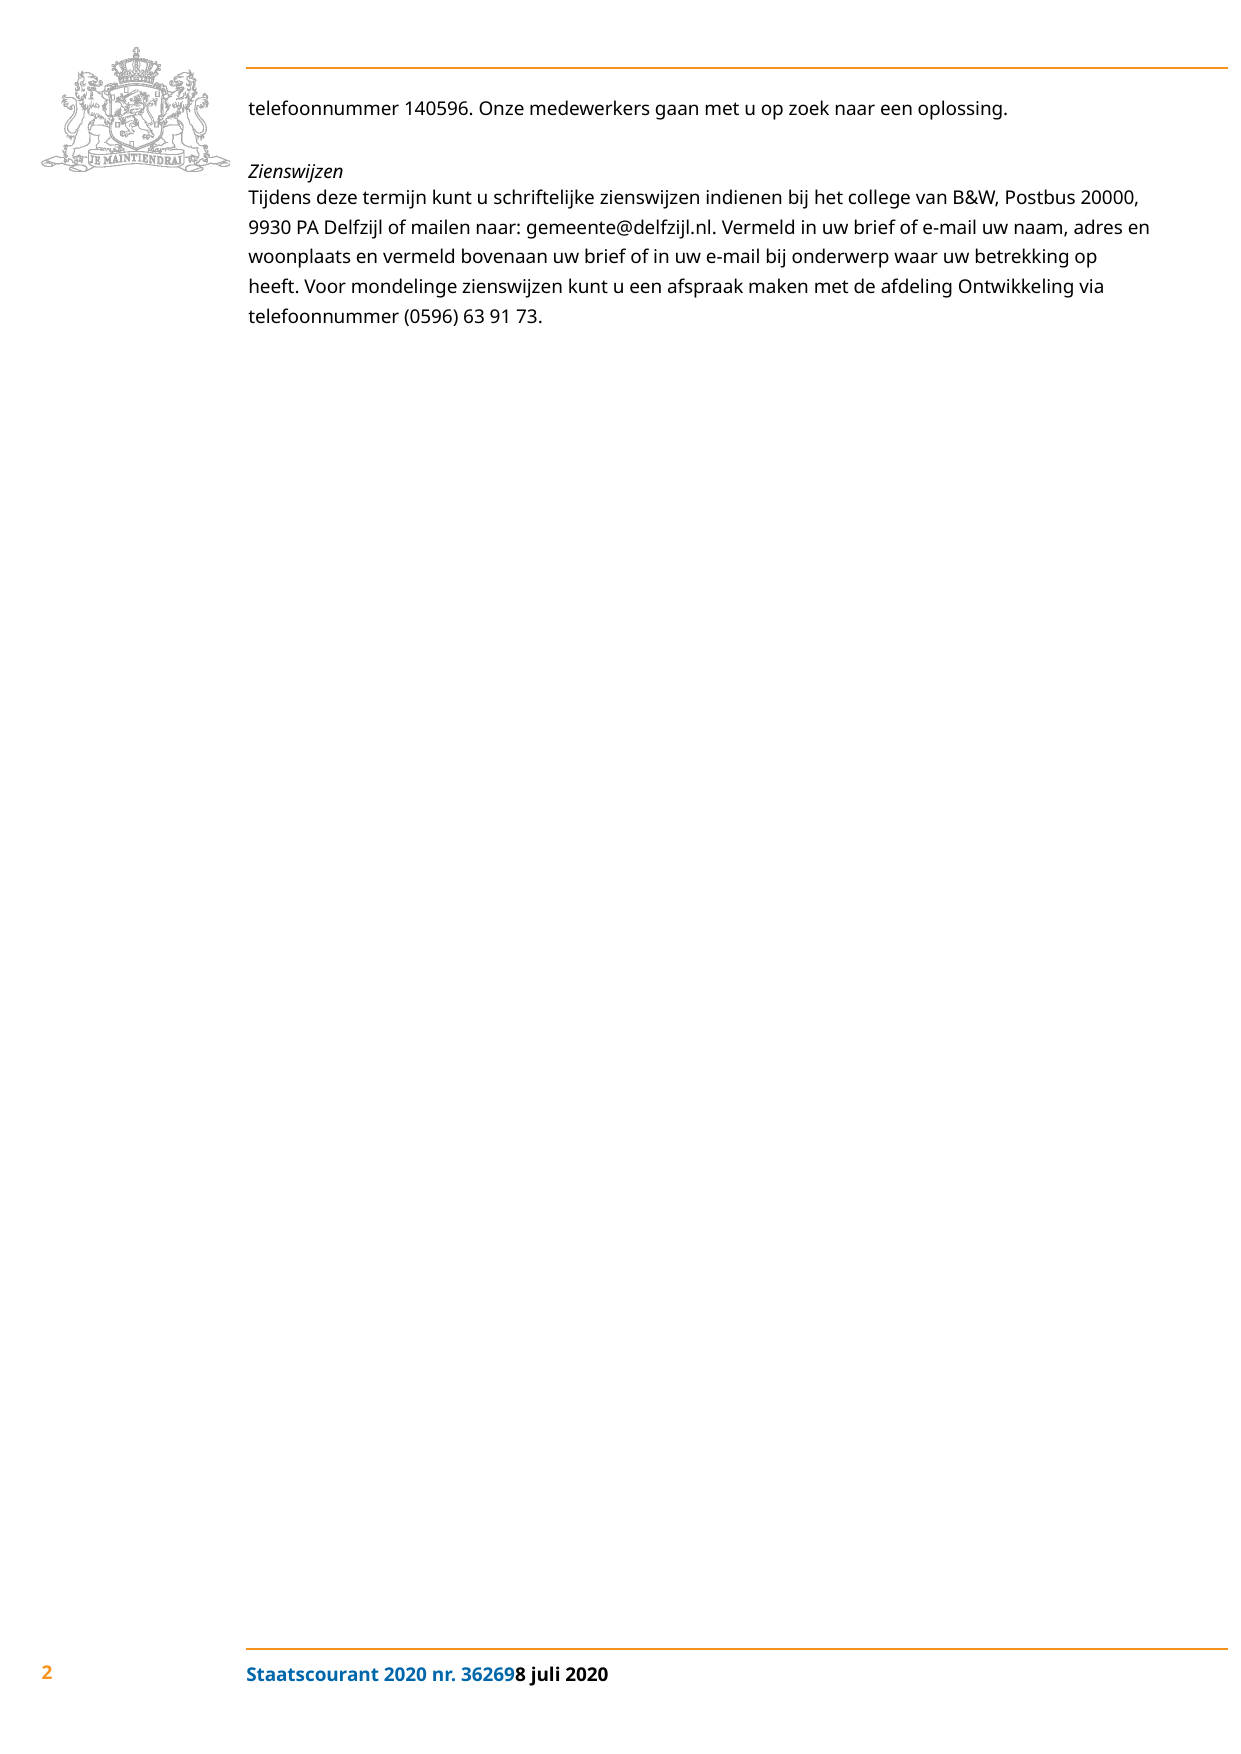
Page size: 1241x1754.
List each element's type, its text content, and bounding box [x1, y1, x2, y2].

text Tijdens deze termijn kunt u schriftelijke zienswijzen indienen bij het college van B&W, Postbus 20000, 9930 PA Delfzijl of mailen naar: gemeente@delfzijl.nl. Vermeld in uw brief of e-mail uw naam, adres en woonplaats en vermeld bovenaan uw brief of in uw e-mail bij onderwerp waar uw betrekking op heeft. Voor mondelinge zienswijzen kunt u een afspraak maken met de afdeling Ontwikkeling via telefoonnummer (0596) 63 91 73. [248, 184, 1152, 328]
picture [41, 47, 231, 172]
text telefoonnummer 140596. Onze medewerkers gaan met u op zoek naar een oplossing. [248, 95, 1152, 121]
text Zienswijzen [248, 159, 1152, 184]
